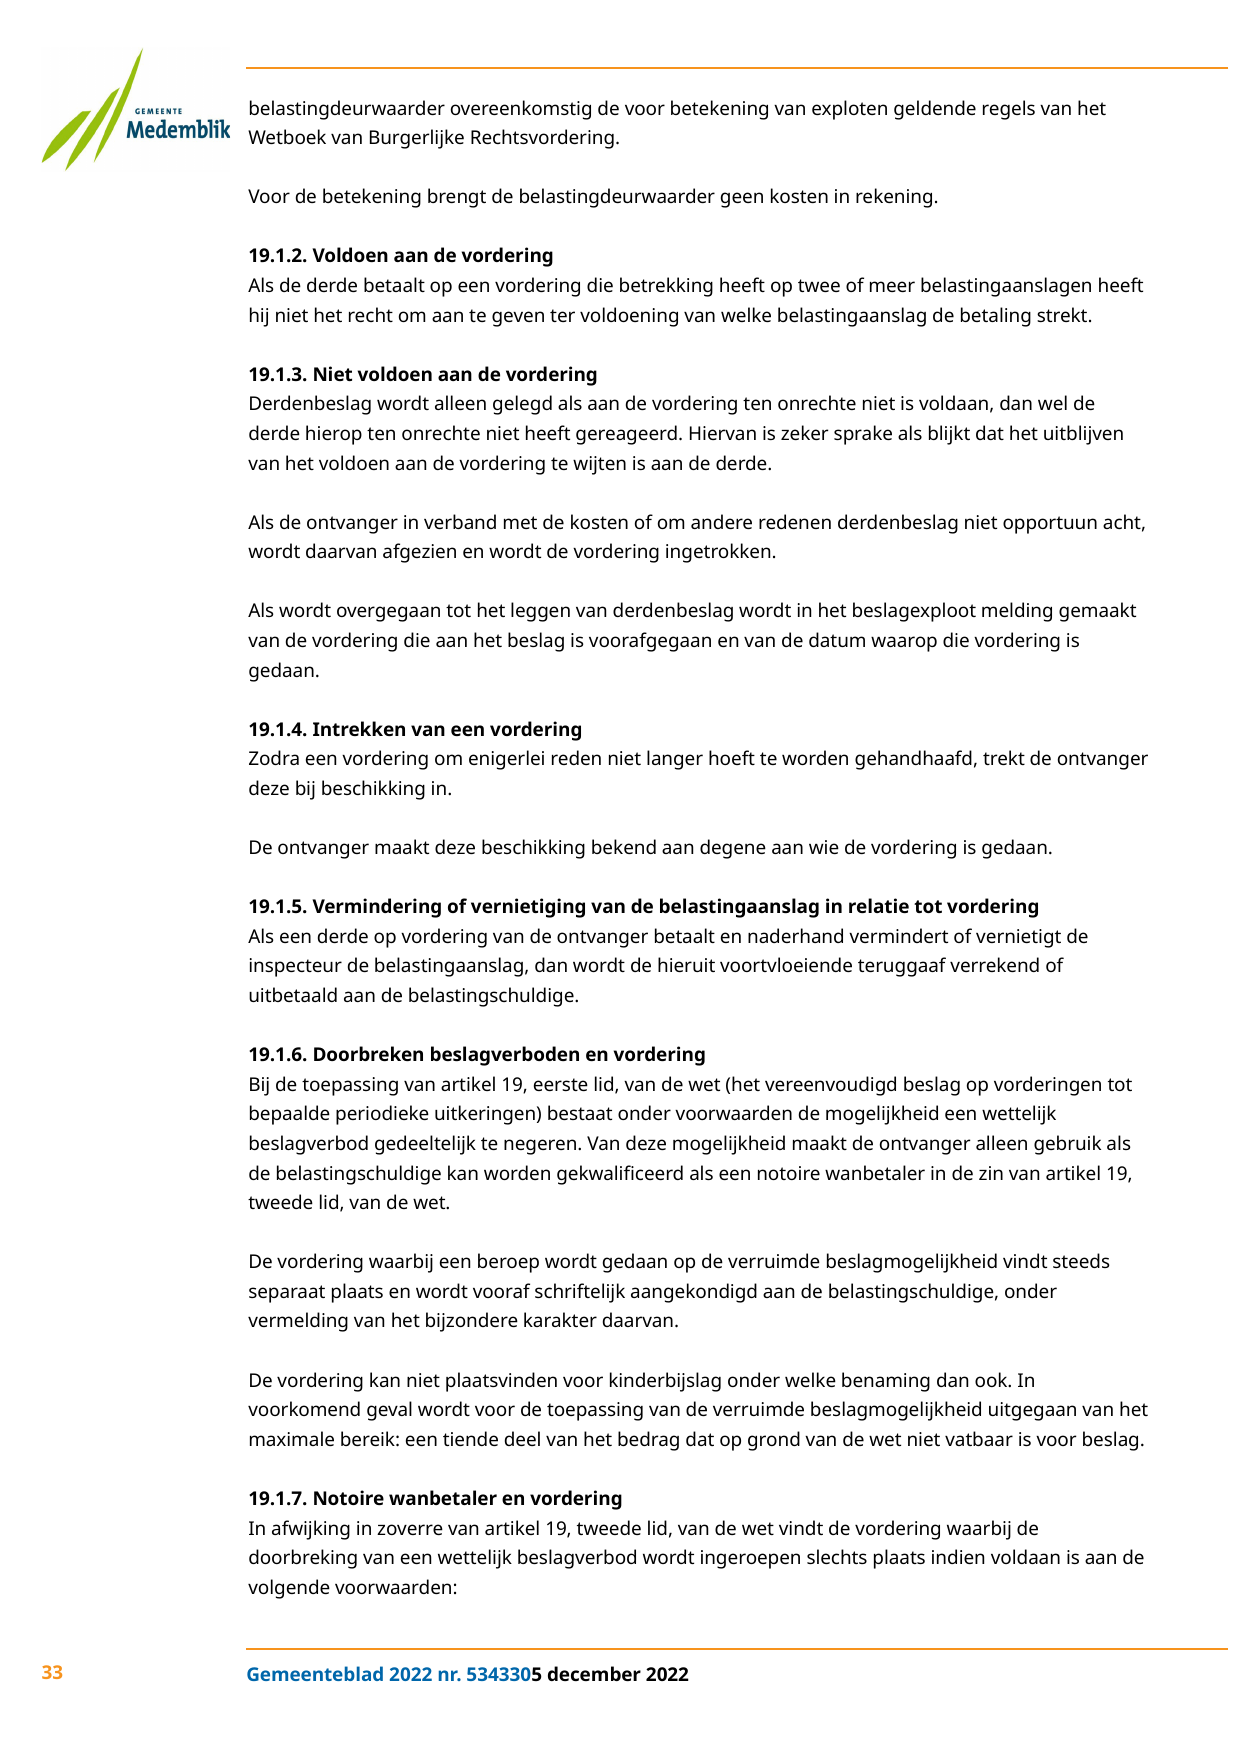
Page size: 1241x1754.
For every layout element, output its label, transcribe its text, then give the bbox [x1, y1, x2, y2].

text 19.1.5. Vermindering of vernietiging van de belastingaanslag in relatie tot vordering [248, 893, 1152, 919]
text 19.1.7. Notoire wanbetaler en vordering [248, 1485, 1152, 1511]
text In afwijking in zoverre van artikel 19, tweede lid, van de wet vindt de vordering waarbij de doorbreking van een wettelijk beslagverbod wordt ingeroepen slechts plaats indien voldaan is aan de volgende voorwaarden: [248, 1515, 1152, 1600]
text Voor de betekening brengt de belastingdeurwaarder geen kosten in rekening. [248, 183, 1152, 209]
text Derdenbeslag wordt alleen gelegd als aan de vordering ten onrechte niet is voldaan, dan wel de derde hierop ten onrechte niet heeft gereageerd. Hiervan is zeker sprake als blijkt dat het uitblijven van het voldoen aan de vordering te wijten is aan de derde. [248, 391, 1152, 476]
text Als wordt overgegaan tot het leggen van derdenbeslag wordt in het beslagexploot melding gemaakt van de vordering die aan het beslag is voorafgegaan en van de datum waarop die vordering is gedaan. [248, 598, 1152, 683]
text 19.1.3. Niet voldoen aan de vordering [248, 361, 1152, 387]
text 19.1.2. Voldoen aan de vordering [248, 243, 1152, 268]
text De vordering waarbij een beroep wordt gedaan op de verruimde beslagmogelijkheid vindt steeds separaat plaats en wordt vooraf schriftelijk aangekondigd aan de belastingschuldige, onder vermelding van het bijzondere karakter daarvan. [248, 1248, 1152, 1333]
text De vordering kan niet plaatsvinden voor kinderbijslag onder welke benaming dan ook. In voorkomend geval wordt voor de toepassing van de verruimde beslagmogelijkheid uitgegaan van het maximale bereik: een tiende deel van het bedrag dat op grond van de wet niet vatbaar is voor beslag. [248, 1367, 1152, 1452]
text Als de ontvanger in verband met de kosten of om andere redenen derdenbeslag niet opportuun acht, wordt daarvan afgezien en wordt de vordering ingetrokken. [248, 509, 1152, 564]
text 19.1.6. Doorbreken beslagverboden en vordering [248, 1041, 1152, 1067]
text 19.1.4. Intrekken van een vordering [248, 716, 1152, 742]
text Zodra een vordering om enigerlei reden niet langer hoeft te worden gehandhaafd, trekt de ontvanger deze bij beschikking in. [248, 746, 1152, 801]
text De ontvanger maakt deze beschikking bekend aan degene aan wie de vordering is gedaan. [248, 834, 1152, 860]
text Bij de toepassing van artikel 19, eerste lid, van de wet (het vereenvoudigd beslag op vorderingen tot bepaalde periodieke uitkeringen) bestaat onder voorwaarden de mogelijkheid een wettelijk beslagverbod gedeeltelijk te negeren. Van deze mogelijkheid maakt de ontvanger alleen gebruik als de belastingschuldige kan worden gekwalificeerd als een notoire wanbetaler in de zin van artikel 19, tweede lid, van de wet. [248, 1071, 1152, 1215]
picture [41, 47, 231, 172]
text Als de derde betaalt op een vordering die betrekking heeft op twee of meer belastingaanslagen heeft hij niet het recht om aan te geven ter voldoening van welke belastingaanslag de betaling strekt. [248, 272, 1152, 328]
text Als een derde op vordering van de ontvanger betaalt en naderhand vermindert of vernietigt de inspecteur de belastingaanslag, dan wordt de hieruit voortvloeiende teruggaaf verrekend of uitbetaald aan de belastingschuldige. [248, 923, 1152, 1008]
text belastingdeurwaarder overeenkomstig de voor betekening van exploten geldende regels van het Wetboek van Burgerlijke Rechtsvordering. [248, 95, 1152, 150]
